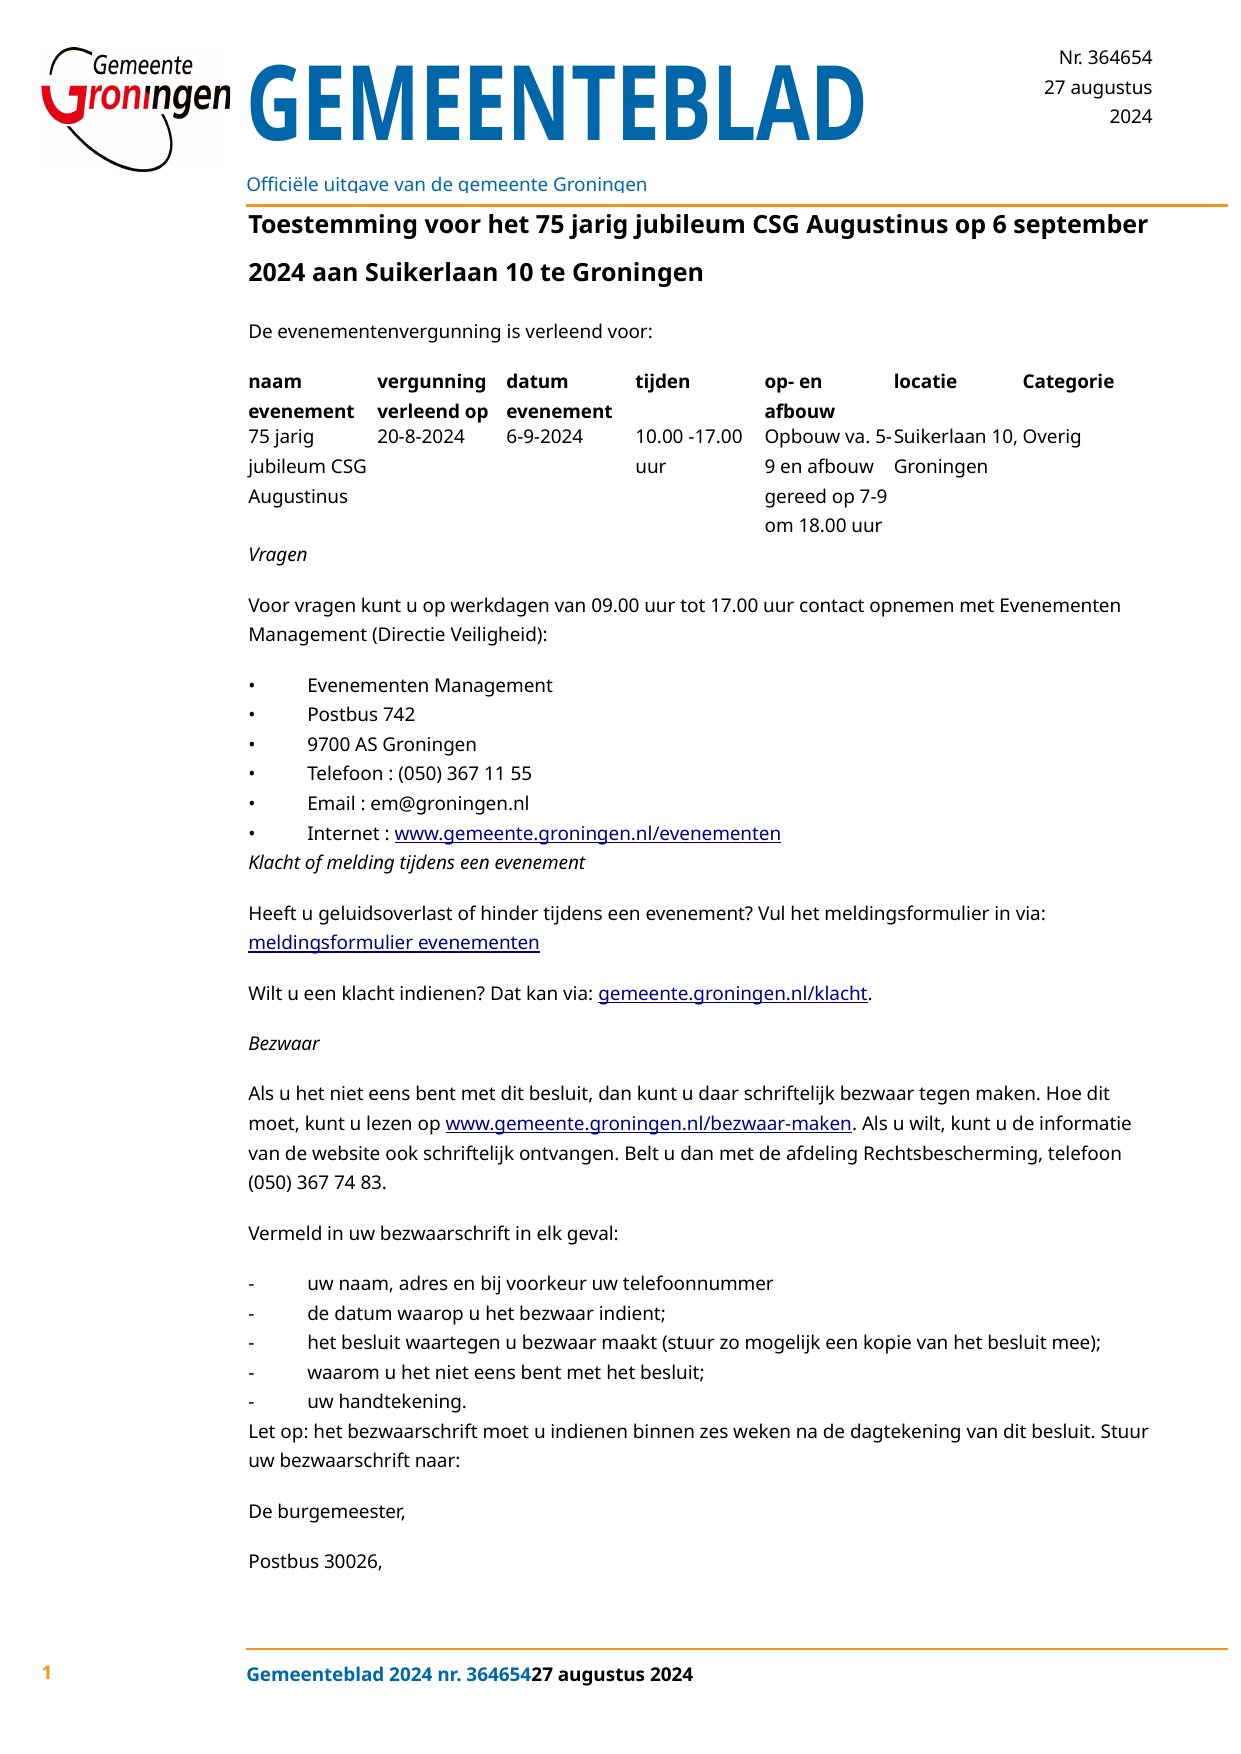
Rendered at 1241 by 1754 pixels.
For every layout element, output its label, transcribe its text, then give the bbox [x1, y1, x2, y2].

table_header op- en afbouw [764, 369, 893, 424]
table_header vergunning verleend op [377, 369, 506, 424]
text De evenementenvergunning is verleend voor: [248, 318, 1152, 344]
table_header Categorie [1023, 369, 1152, 424]
list 9700 AS Groningen [248, 731, 1152, 757]
list Internet : www.gemeente.groningen.nl/evenementen [248, 820, 1152, 846]
table_header tijden [635, 369, 764, 424]
list Telefoon : (050) 367 11 55 [248, 761, 1152, 786]
table_cell Overig [1023, 424, 1152, 538]
text Let op: het bezwaarschrift moet u indienen binnen zes weken na de dagtekening van dit besluit. Stuur uw bezwaarschrift naar: [248, 1418, 1152, 1473]
picture [41, 47, 231, 172]
table_cell 75 jarig jubileum CSG Augustinus [248, 424, 377, 538]
text Klacht of melding tijdens een evenement [248, 849, 1152, 875]
text Toestemming voor het 75 jarig jubileum CSG Augustinus op 6 september 2024 aan Suikerlaan 10 te Groningen [248, 207, 1152, 288]
text Bezwaar [248, 1030, 1152, 1056]
table_cell 20-8-2024 [377, 424, 506, 538]
text Vragen [248, 541, 1152, 567]
text Voor vragen kunt u op werkdagen van 09.00 uur tot 17.00 uur contact opnemen met Evenementen Management (Directie Veiligheid): [248, 592, 1152, 647]
list Email : em@groningen.nl [248, 790, 1152, 816]
table_cell Suikerlaan 10, Groningen [894, 424, 1022, 538]
list uw handtekening. [248, 1388, 1152, 1414]
list Postbus 742 [248, 701, 1152, 727]
table_header datum evenement [506, 369, 635, 424]
table_header naam evenement [248, 369, 377, 424]
list het besluit waartegen u bezwaar maakt (stuur zo mogelijk een kopie van het besluit mee); [248, 1329, 1152, 1355]
list waarom u het niet eens bent met het besluit; [248, 1359, 1152, 1385]
table_cell Opbouw va. 5-9 en afbouw gereed op 7-9 om 18.00 uur [764, 424, 893, 538]
list de datum waarop u het bezwaar indient; [248, 1300, 1152, 1326]
text Vermeld in uw bezwaarschrift in elk geval: [248, 1220, 1152, 1246]
text Heeft u geluidsoverlast of hinder tijdens een evenement? Vul het meldingsformulier in via: meldingsformulier evenementen [248, 900, 1152, 955]
table_cell 10.00 -17.00 uur [635, 424, 764, 538]
list uw naam, adres en bij voorkeur uw telefoonnummer [248, 1270, 1152, 1296]
text Postbus 30026, [248, 1548, 1152, 1574]
text De burgemeester, [248, 1498, 1152, 1524]
table_header locatie [894, 369, 1022, 424]
list Evenementen Management [248, 672, 1152, 698]
table_cell 6-9-2024 [506, 424, 635, 538]
text Wilt u een klacht indienen? Dat kan via: gemeente.groningen.nl/klacht. [248, 980, 1152, 1006]
text Als u het niet eens bent met dit besluit, dan kunt u daar schriftelijk bezwaar tegen maken. Hoe dit moet, kunt u lezen op www.gemeente.groningen.nl/bezwaar-maken. Als u wilt, kunt u de informatie van de website ook schriftelijk ontvangen. Belt u dan met de afdeling Rechtsbescherming, telefoon (050) 367 74 83. [248, 1081, 1152, 1195]
